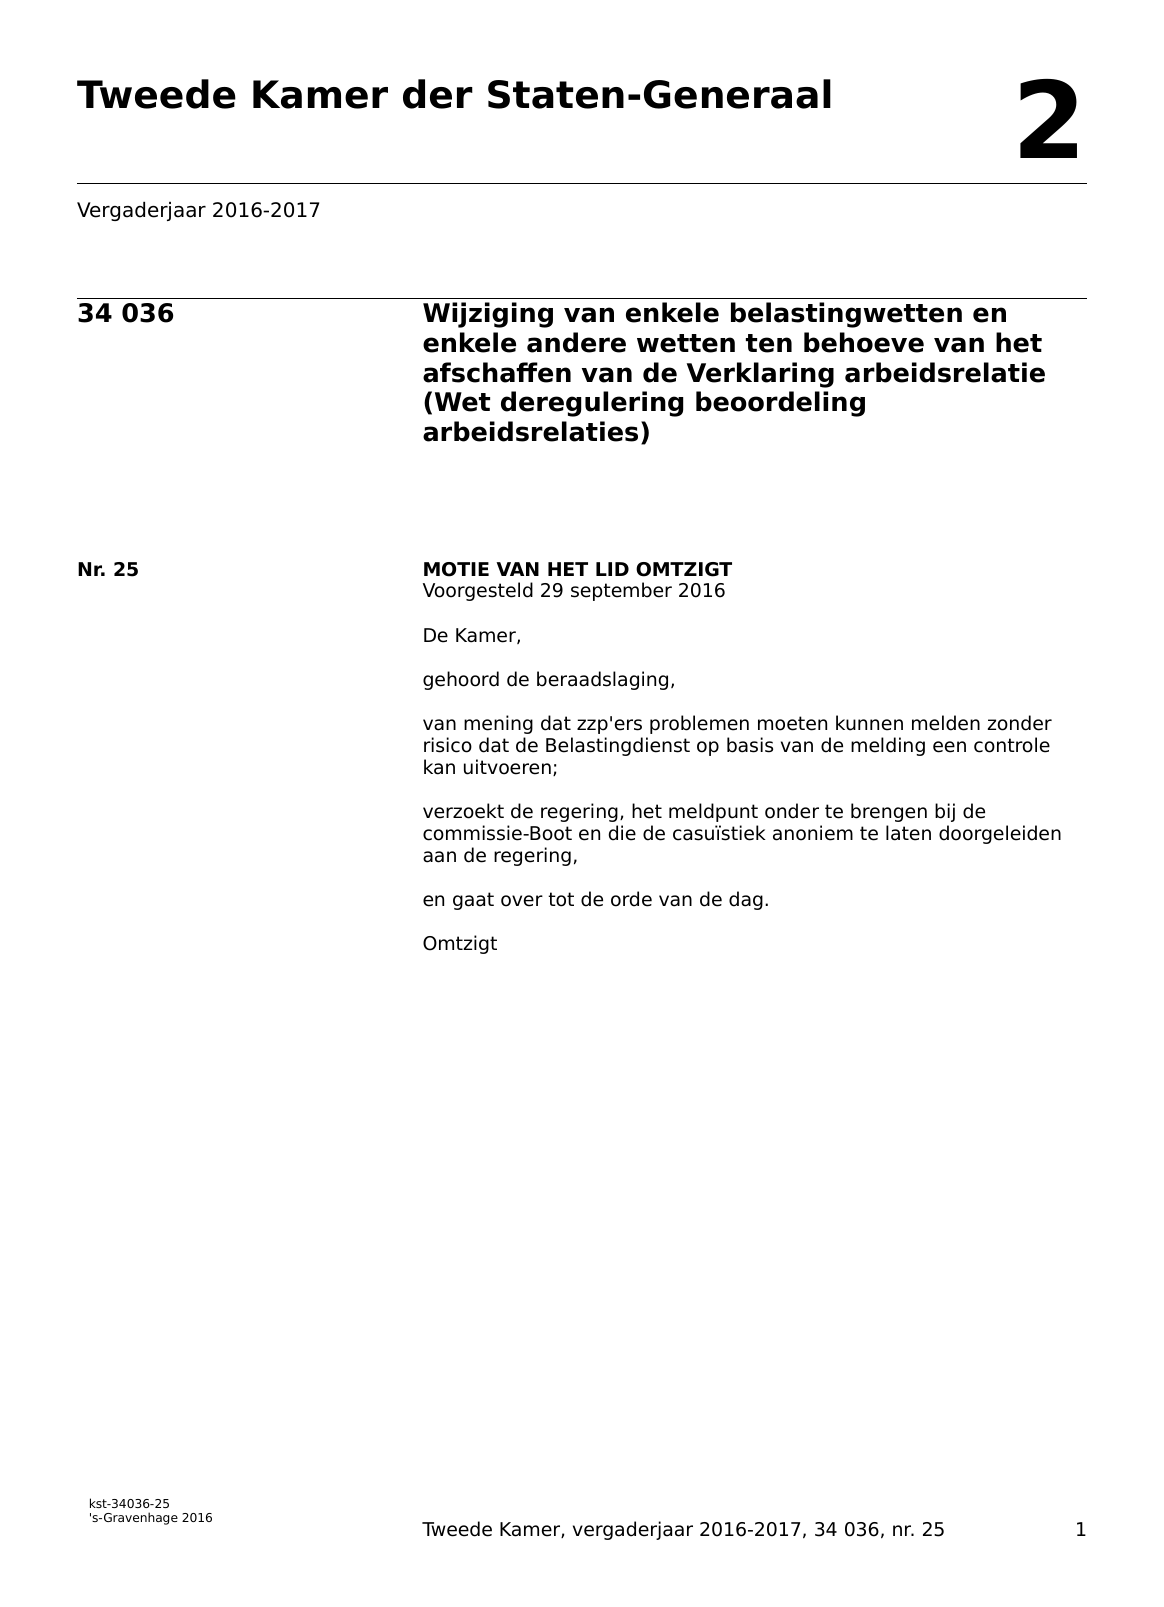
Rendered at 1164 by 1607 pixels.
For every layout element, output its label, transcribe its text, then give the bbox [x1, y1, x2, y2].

table_header Tweede Kamer der Staten-Generaal [77, 59, 886, 183]
subtitle Nr. 25 MOTIE VAN HET LID OMTZIGT [77, 558, 1087, 580]
table_cell Vergaderjaar 2016-2017 [77, 184, 1087, 298]
table_header 2 [886, 59, 1087, 183]
text en gaat over tot de orde van de dag. [422, 889, 1087, 911]
text 's-Gravenhage 2016 [88, 1511, 323, 1525]
text kst-34036-25 [88, 1497, 323, 1511]
subtitle 34 036 Wijziging van enkele belastingwetten en enkele andere wetten ten behoeve van het afschaffen van de Verklaring arbeidsrelatie (Wet deregulering beoordeling arbeidsrelaties) [77, 299, 1087, 447]
text Voorgesteld 29 september 2016 [422, 580, 1087, 602]
text Omtzigt [422, 933, 1087, 955]
text De Kamer, [422, 624, 1087, 647]
text verzoekt de regering, het meldpunt onder te brengen bij de commissie-Boot en die de casuïstiek anoniem te laten doorgeleiden aan de regering, [422, 801, 1087, 867]
text gehoord de beraadslaging, [422, 669, 1087, 691]
text van mening dat zzp'ers problemen moeten kunnen melden zonder risico dat de Belastingdienst op basis van de melding een controle kan uitvoeren; [422, 713, 1087, 779]
